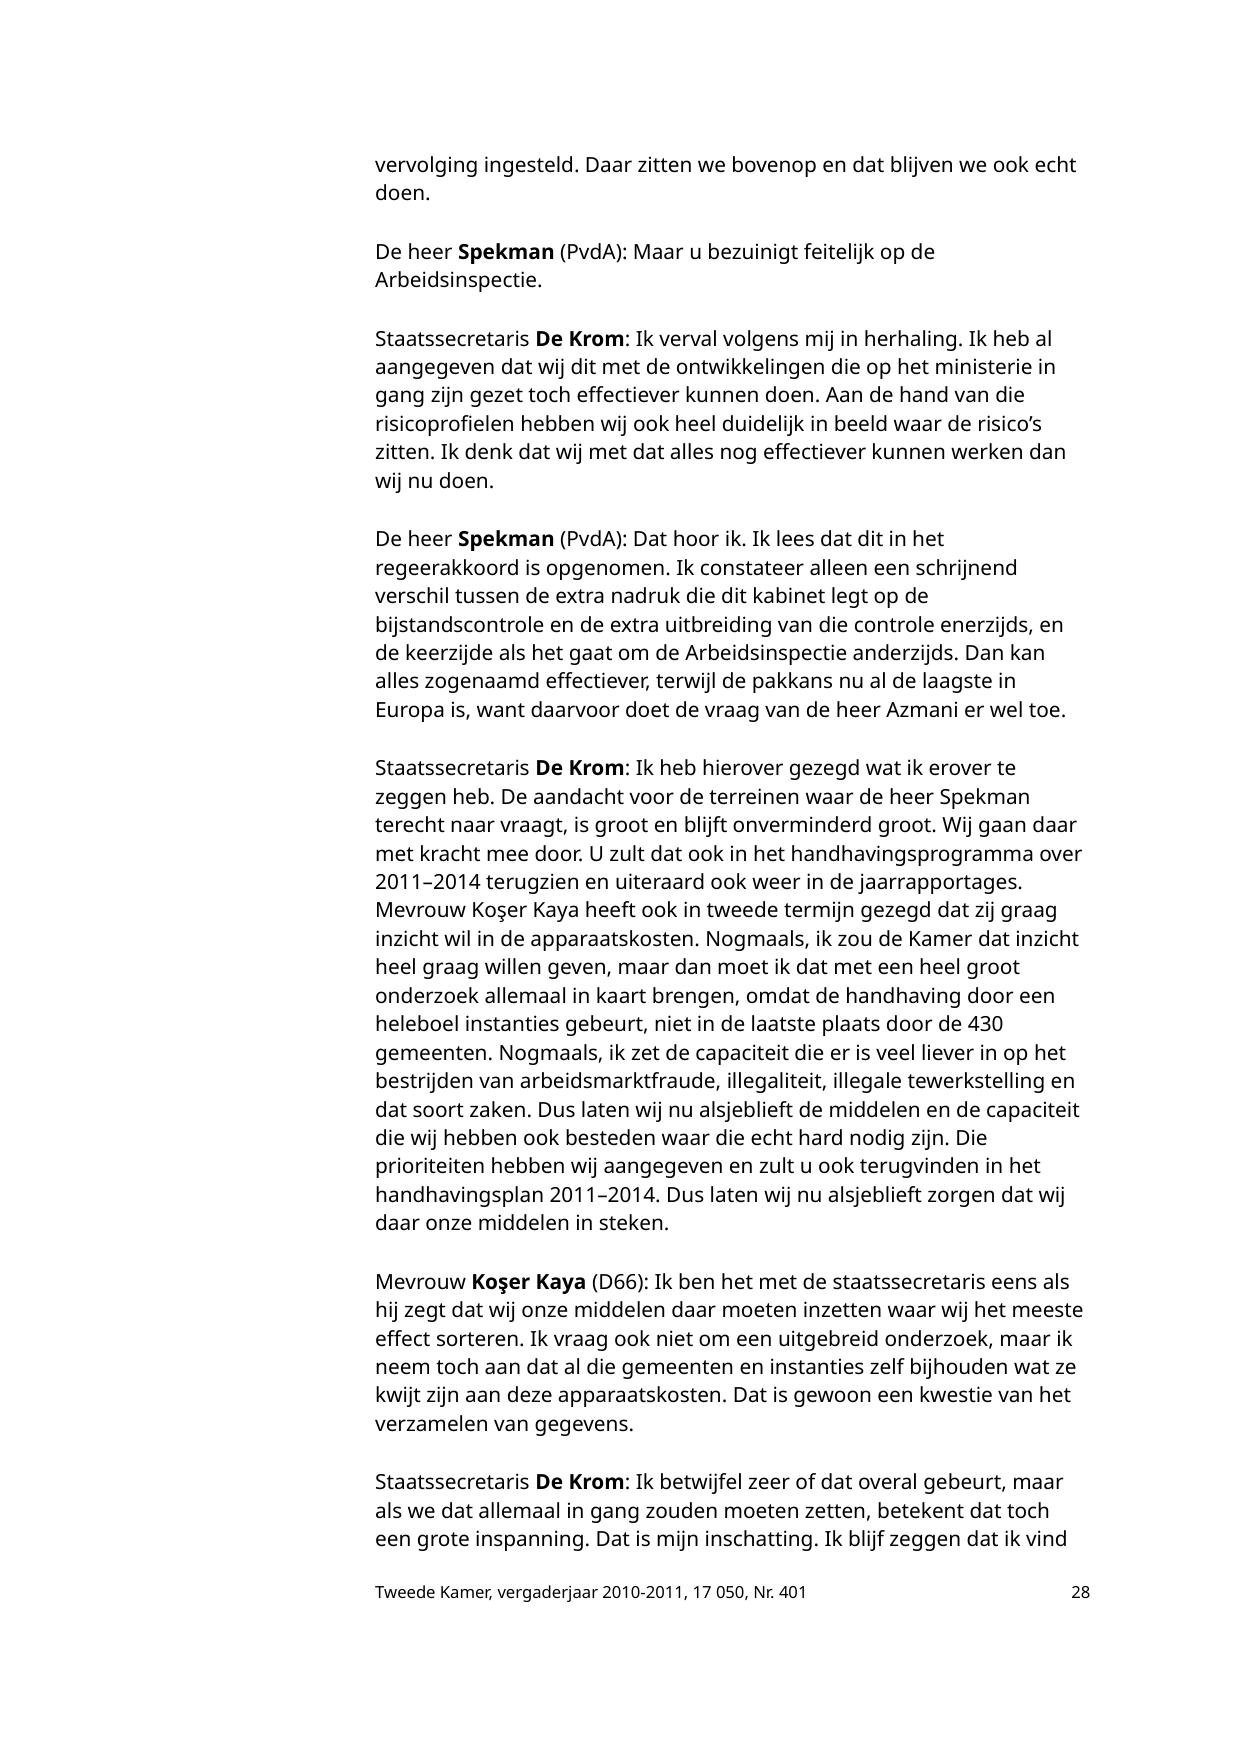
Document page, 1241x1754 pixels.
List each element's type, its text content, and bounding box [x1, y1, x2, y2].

text De heer Spekman (PvdA): Dat hoor ik. Ik lees dat dit in het regeerakkoord is opgenomen. Ik constateer alleen een schrijnend verschil tussen de extra nadruk die dit kabinet legt op de bijstandscontrole en de extra uitbreiding van die controle enerzijds, en de keerzijde als het gaat om de Arbeidsinspectie anderzijds. Dan kan alles zogenaamd effectiever, terwijl de pakkans nu al de laagste in Europa is, want daarvoor doet de vraag van de heer Azmani er wel toe. [375, 524, 1090, 723]
text Staatssecretaris De Krom: Ik verval volgens mij in herhaling. Ik heb al aangegeven dat wij dit met de ontwikkelingen die op het ministerie in gang zijn gezet toch effectiever kunnen doen. Aan de hand van die risicoprofielen hebben wij ook heel duidelijk in beeld waar de risico’s zitten. Ik denk dat wij met dat alles nog effectiever kunnen werken dan wij nu doen. [375, 324, 1090, 494]
text De heer Spekman (PvdA): Maar u bezuinigt feitelijk op de Arbeidsinspectie. [375, 237, 1090, 294]
text Staatssecretaris De Krom: Ik betwijfel zeer of dat overal gebeurt, maar als we dat allemaal in gang zouden moeten zetten, betekent dat toch een grote inspanning. Dat is mijn inschatting. Ik blijf zeggen dat ik vind [375, 1467, 1090, 1553]
text Mevrouw Koşer Kaya heeft ook in tweede termijn gezegd dat zij graag inzicht wil in de apparaatskosten. Nogmaals, ik zou de Kamer dat inzicht heel graag willen geven, maar dan moet ik dat met een heel groot onderzoek allemaal in kaart brengen, omdat de handhaving door een heleboel instanties gebeurt, niet in de laatste plaats door de 430 gemeenten. Nogmaals, ik zet de capaciteit die er is veel liever in op het bestrijden van arbeidsmarktfraude, illegaliteit, illegale tewerkstelling en dat soort zaken. Dus laten wij nu alsjeblieft de middelen en de capaciteit die wij hebben ook besteden waar die echt hard nodig zijn. Die prioriteiten hebben wij aangegeven en zult u ook terugvinden in het handhavingsplan 2011–2014. Dus laten wij nu alsjeblieft zorgen dat wij daar onze middelen in steken. [375, 896, 1090, 1237]
text Mevrouw Koşer Kaya (D66): Ik ben het met de staatssecretaris eens als hij zegt dat wij onze middelen daar moeten inzetten waar wij het meeste effect sorteren. Ik vraag ook niet om een uitgebreid onderzoek, maar ik neem toch aan dat al die gemeenten en instanties zelf bijhouden wat ze kwijt zijn aan deze apparaatskosten. Dat is gewoon een kwestie van het verzamelen van gegevens. [375, 1267, 1090, 1437]
text Staatssecretaris De Krom: Ik heb hierover gezegd wat ik erover te zeggen heb. De aandacht voor de terreinen waar de heer Spekman terecht naar vraagt, is groot en blijft onverminderd groot. Wij gaan daar met kracht mee door. U zult dat ook in het handhavingsprogramma over 2011–2014 terugzien en uiteraard ook weer in de jaarrapportages. [375, 753, 1090, 896]
text vervolging ingesteld. Daar zitten we bovenop en dat blijven we ook echt doen. [375, 150, 1090, 207]
